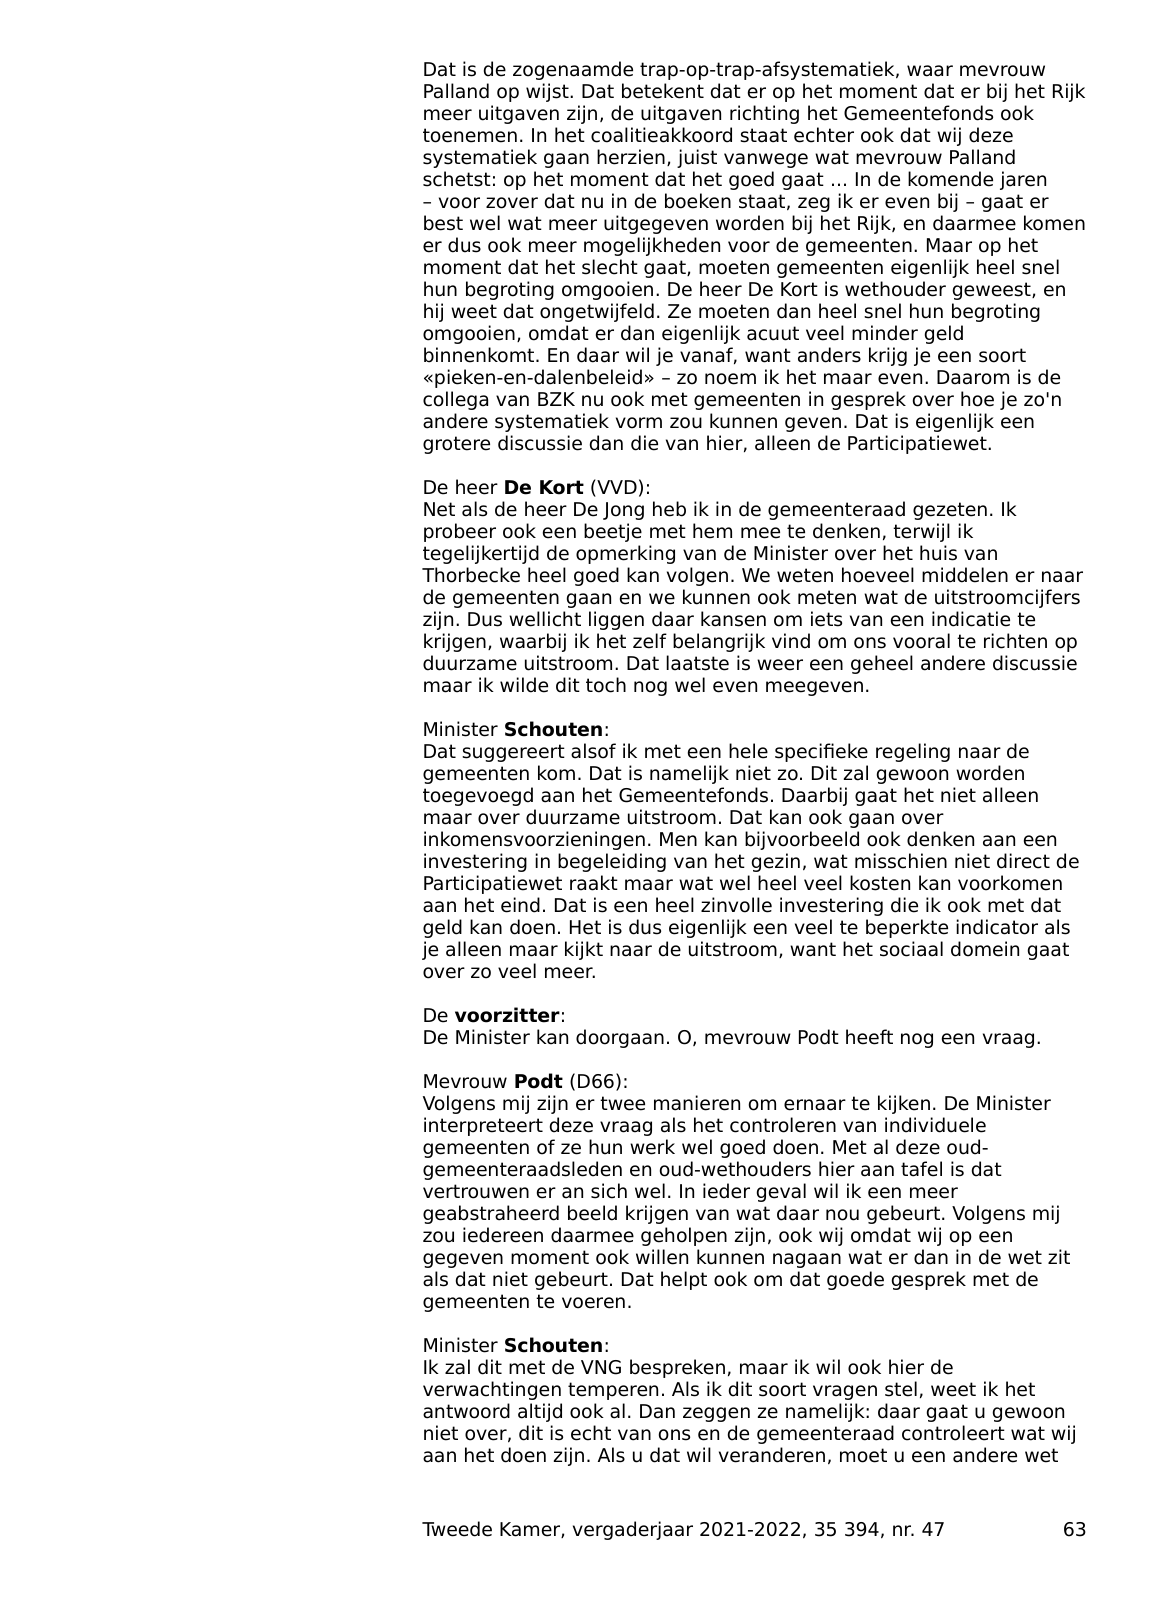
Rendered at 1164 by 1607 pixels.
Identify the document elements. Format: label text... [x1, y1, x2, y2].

text De Minister kan doorgaan. O, mevrouw Podt heeft nog een vraag. [422, 1027, 1087, 1049]
text De voorzitter: [422, 1005, 1087, 1027]
text Mevrouw Podt (D66): [422, 1071, 1087, 1093]
text Volgens mij zijn er twee manieren om ernaar te kijken. De Minister interpreteert deze vraag als het controleren van individuele gemeenten of ze hun werk wel goed doen. Met al deze oud-gemeenteraadsleden en oud-wethouders hier aan tafel is dat vertrouwen er an sich wel. In ieder geval wil ik een meer geabstraheerd beeld krijgen van wat daar nou gebeurt. Volgens mij zou iedereen daarmee geholpen zijn, ook wij omdat wij op een gegeven moment ook willen kunnen nagaan wat er dan in de wet zit als dat niet gebeurt. Dat helpt ook om dat goede gesprek met de gemeenten te voeren. [422, 1093, 1087, 1313]
text Ik zal dit met de VNG bespreken, maar ik wil ook hier de verwachtingen temperen. Als ik dit soort vragen stel, weet ik het antwoord altijd ook al. Dan zeggen ze namelijk: daar gaat u gewoon niet over, dit is echt van ons en de gemeenteraad controleert wat wij aan het doen zijn. Als u dat wil veranderen, moet u een andere wet [422, 1357, 1087, 1467]
text Minister Schouten: [422, 1335, 1087, 1357]
text Dat is de zogenaamde trap-op-trap-afsystematiek, waar mevrouw Palland op wijst. Dat betekent dat er op het moment dat er bij het Rijk meer uitgaven zijn, de uitgaven richting het Gemeentefonds ook toenemen. In het coalitieakkoord staat echter ook dat wij deze systematiek gaan herzien, juist vanwege wat mevrouw Palland schetst: op het moment dat het goed gaat ... In de komende jaren – voor zover dat nu in de boeken staat, zeg ik er even bij – gaat er best wel wat meer uitgegeven worden bij het Rijk, en daarmee komen er dus ook meer mogelijkheden voor de gemeenten. Maar op het moment dat het slecht gaat, moeten gemeenten eigenlijk heel snel hun begroting omgooien. De heer De Kort is wethouder geweest, en hij weet dat ongetwijfeld. Ze moeten dan heel snel hun begroting omgooien, omdat er dan eigenlijk acuut veel minder geld binnenkomt. En daar wil je vanaf, want anders krijg je een soort «pieken-en-dalenbeleid» – zo noem ik het maar even. Daarom is de collega van BZK nu ook met gemeenten in gesprek over hoe je zo'n andere systematiek vorm zou kunnen geven. Dat is eigenlijk een grotere discussie dan die van hier, alleen de Participatiewet. [422, 59, 1087, 455]
text De heer De Kort (VVD): [422, 477, 1087, 499]
text Dat suggereert alsof ik met een hele specifieke regeling naar de gemeenten kom. Dat is namelijk niet zo. Dit zal gewoon worden toegevoegd aan het Gemeentefonds. Daarbij gaat het niet alleen maar over duurzame uitstroom. Dat kan ook gaan over inkomensvoorzieningen. Men kan bijvoorbeeld ook denken aan een investering in begeleiding van het gezin, wat misschien niet direct de Participatiewet raakt maar wat wel heel veel kosten kan voorkomen aan het eind. Dat is een heel zinvolle investering die ik ook met dat geld kan doen. Het is dus eigenlijk een veel te beperkte indicator als je alleen maar kijkt naar de uitstroom, want het sociaal domein gaat over zo veel meer. [422, 741, 1087, 983]
text Net als de heer De Jong heb ik in de gemeenteraad gezeten. Ik probeer ook een beetje met hem mee te denken, terwijl ik tegelijkertijd de opmerking van de Minister over het huis van Thorbecke heel goed kan volgen. We weten hoeveel middelen er naar de gemeenten gaan en we kunnen ook meten wat de uitstroomcijfers zijn. Dus wellicht liggen daar kansen om iets van een indicatie te krijgen, waarbij ik het zelf belangrijk vind om ons vooral te richten op duurzame uitstroom. Dat laatste is weer een geheel andere discussie maar ik wilde dit toch nog wel even meegeven. [422, 499, 1087, 697]
text Minister Schouten: [422, 719, 1087, 741]
